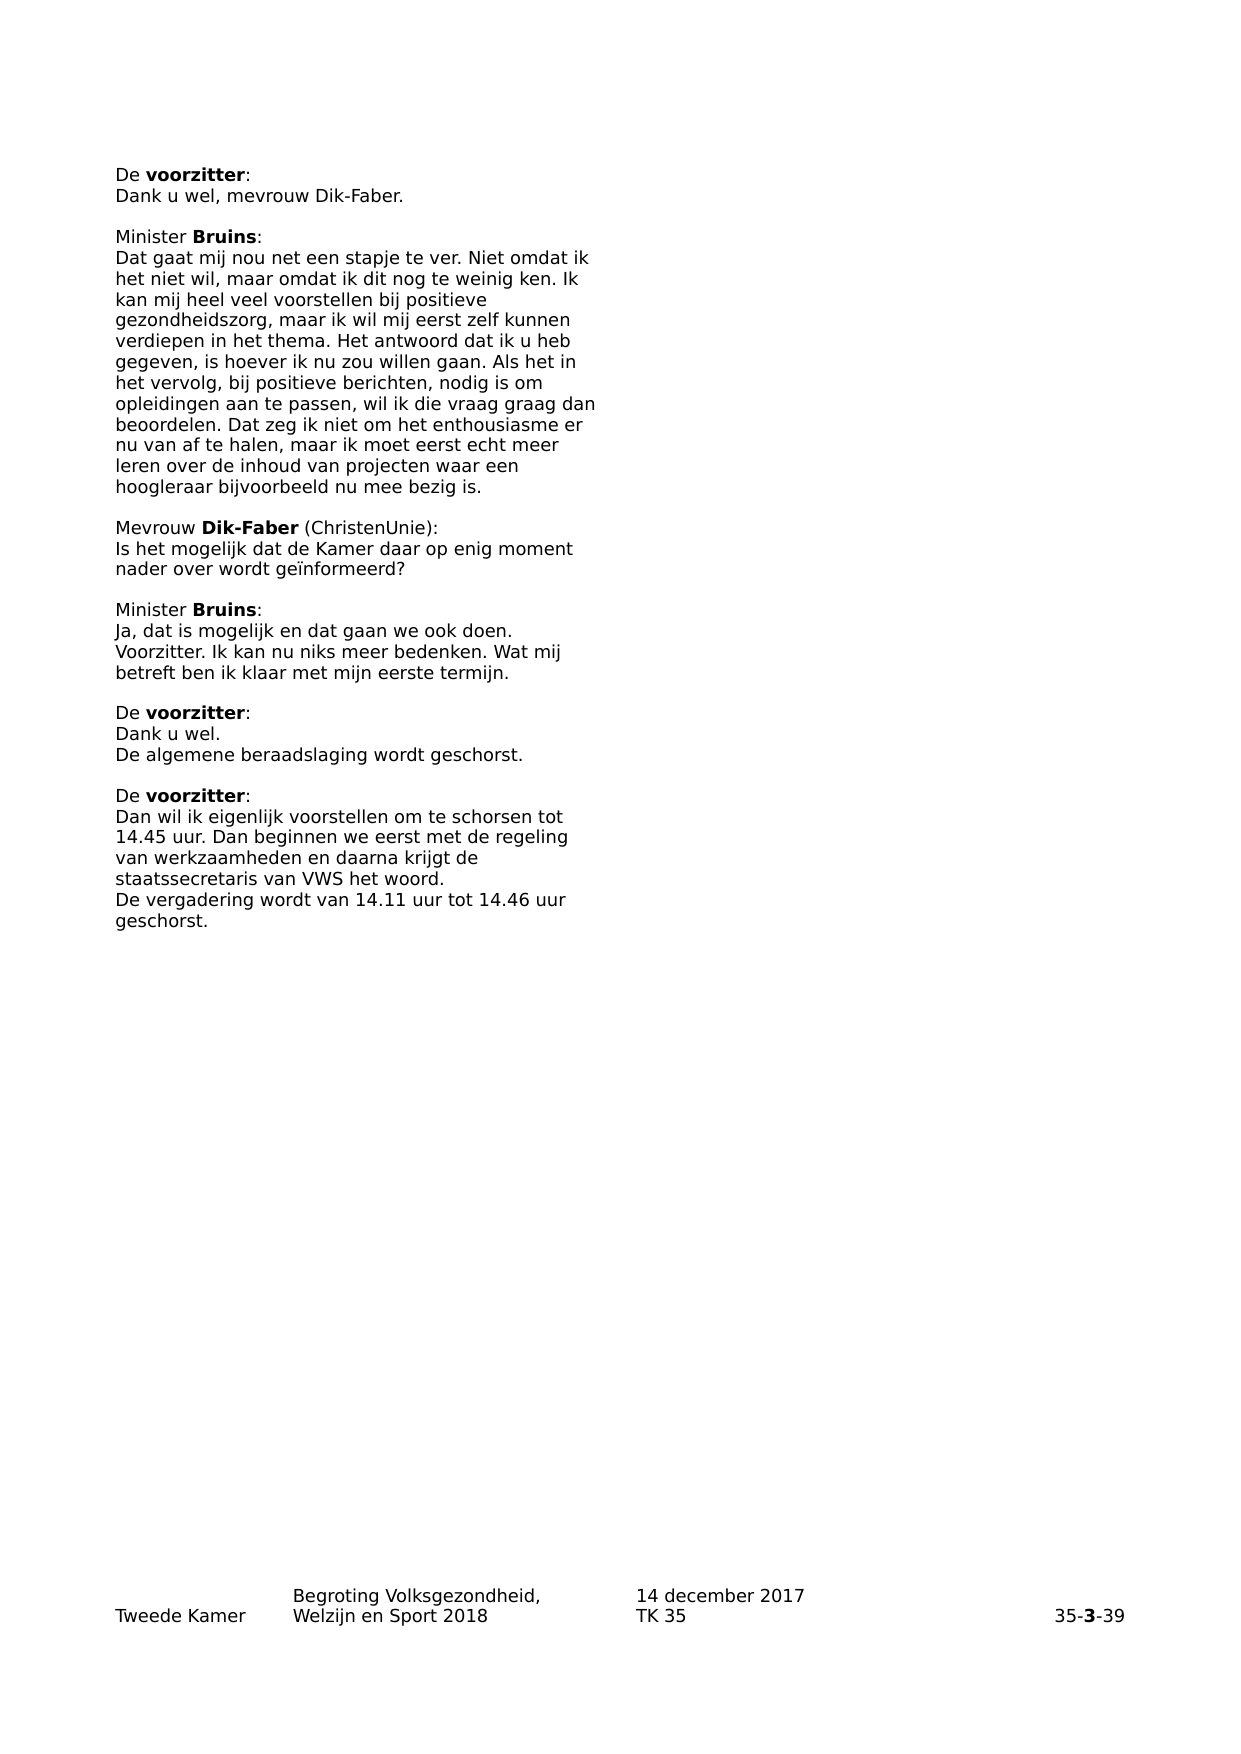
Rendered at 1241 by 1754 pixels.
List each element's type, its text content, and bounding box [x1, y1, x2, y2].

text De voorzitter: [115, 786, 605, 806]
text Voorzitter. Ik kan nu niks meer bedenken. Wat mij betreft ben ik klaar met mijn eerste termijn. [115, 642, 605, 683]
text De voorzitter: [115, 703, 605, 724]
text Minister Bruins: [115, 227, 605, 248]
text De voorzitter: [115, 165, 605, 186]
text Dank u wel, mevrouw Dik-Faber. [115, 186, 605, 207]
text Ja, dat is mogelijk en dat gaan we ook doen. [115, 621, 605, 642]
text De algemene beraadslaging wordt geschorst. [115, 745, 605, 766]
text Minister Bruins: [115, 600, 605, 621]
text Dat gaat mij nou net een stapje te ver. Niet omdat ik het niet wil, maar omdat ik dit nog te weinig ken. Ik kan mij heel veel voorstellen bij positieve gezondheidszorg, maar ik wil mij eerst zelf kunnen verdiepen in het thema. Het antwoord dat ik u heb gegeven, is hoever ik nu zou willen gaan. Als het in het vervolg, bij positieve berichten, nodig is om opleidingen aan te passen, wil ik die vraag graag dan beoordelen. Dat zeg ik niet om het enthousiasme er nu van af te halen, maar ik moet eerst echt meer leren over de inhoud van projecten waar een hoogleraar bijvoorbeeld nu mee bezig is. [115, 248, 605, 498]
text Dan wil ik eigenlijk voorstellen om te schorsen tot 14.45 uur. Dan beginnen we eerst met de regeling van werkzaamheden en daarna krijgt de staatssecretaris van VWS het woord. [115, 806, 605, 890]
text Dank u wel. [115, 724, 605, 745]
text Mevrouw Dik-Faber (ChristenUnie): [115, 518, 605, 538]
text Is het mogelijk dat de Kamer daar op enig moment nader over wordt geïnformeerd? [115, 538, 605, 580]
text De vergadering wordt van 14.11 uur tot 14.46 uur geschorst. [115, 890, 605, 931]
